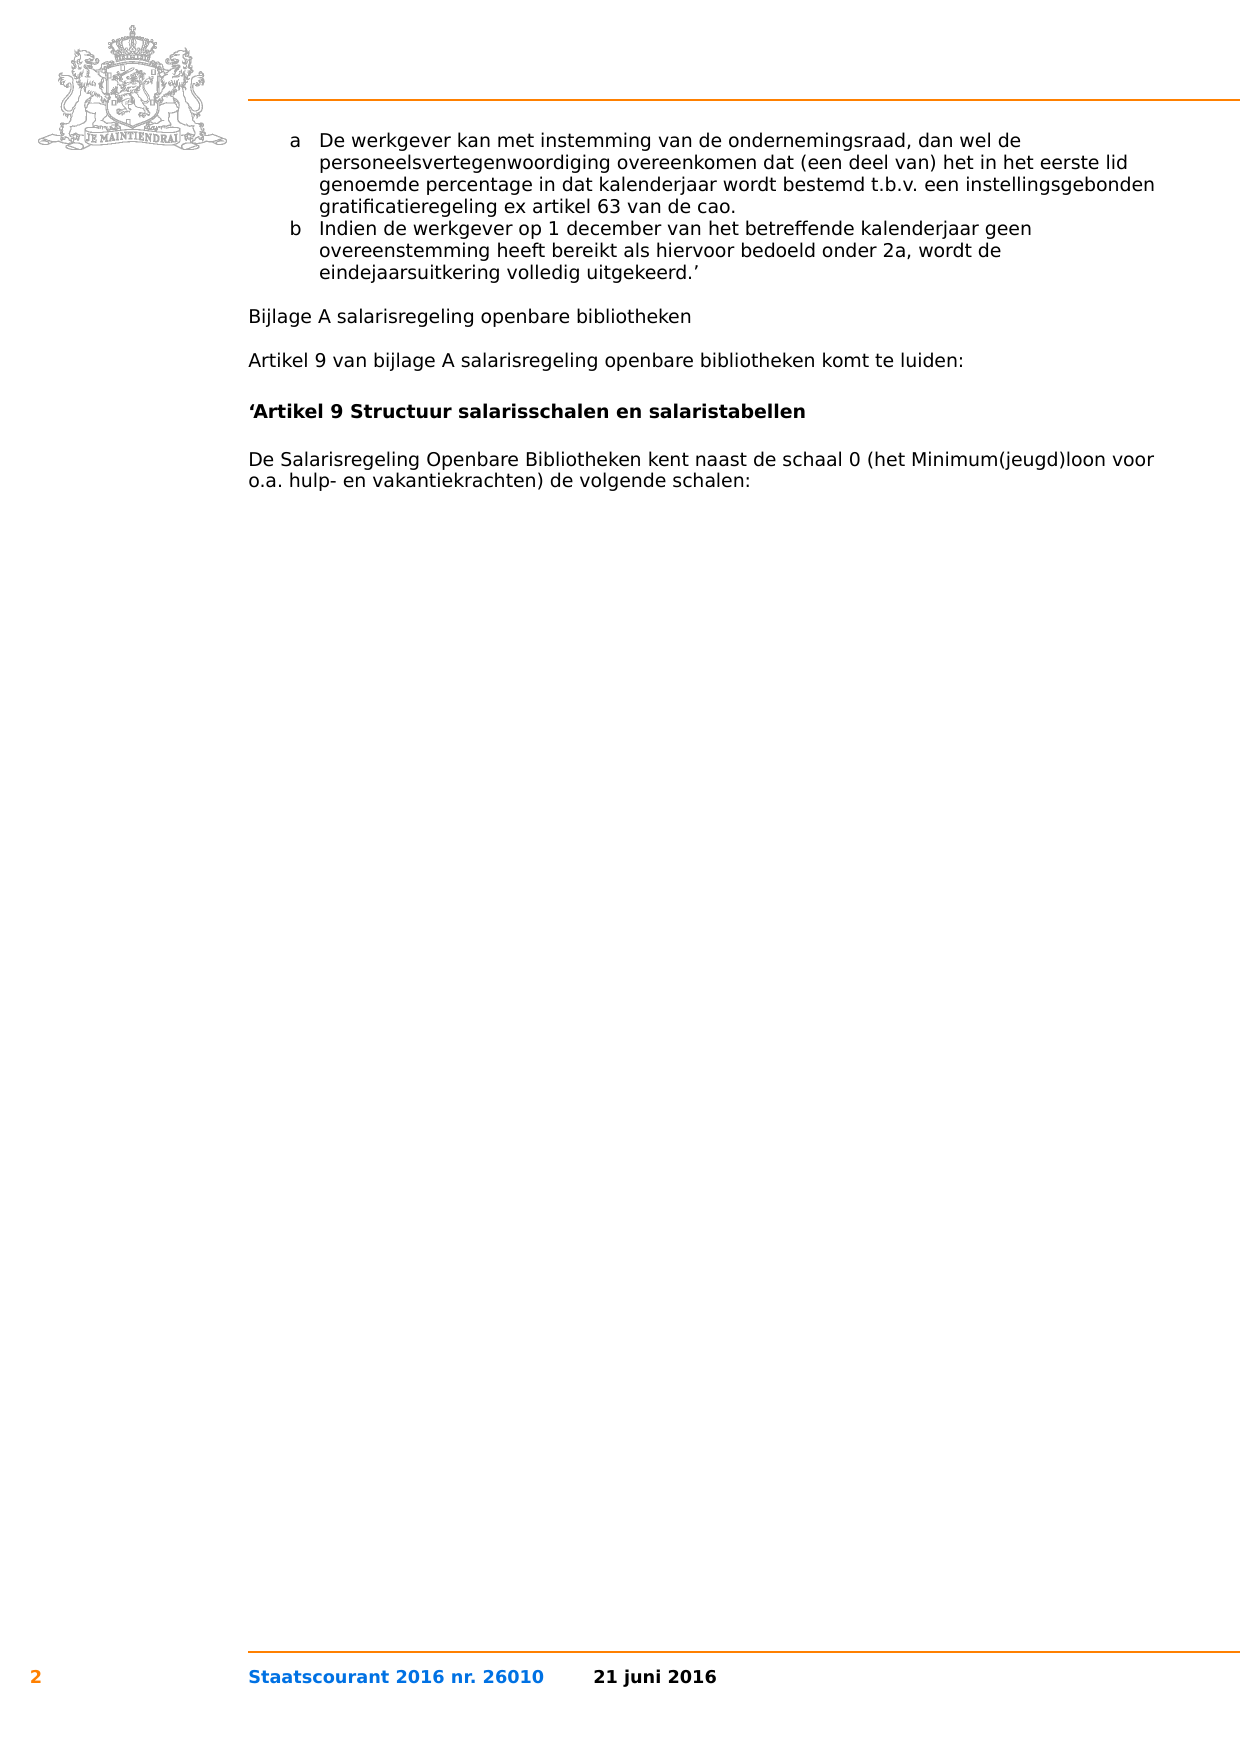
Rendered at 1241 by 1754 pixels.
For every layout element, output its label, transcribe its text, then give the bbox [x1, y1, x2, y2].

picture [38, 25, 227, 150]
subtitle ‘Artikel 9 Structuur salarisschalen en salaristabellen [248, 401, 1163, 423]
text a De werkgever kan met instemming van de ondernemingsraad, dan wel de personeelsvertegenwoordiging overeenkomen dat (een deel van) het in het eerste lid genoemde percentage in dat kalenderjaar wordt bestemd t.b.v. een instellingsgebonden gratificatieregeling ex artikel 63 van de cao. [289, 130, 1163, 218]
text De Salarisregeling Openbare Bibliotheken kent naast de schaal 0 (het Minimum(jeugd)loon voor o.a. hulp- en vakantiekrachten) de volgende schalen: [248, 448, 1163, 492]
text Artikel 9 van bijlage A salarisregeling openbare bibliotheken komt te luiden: [248, 349, 1163, 371]
text b Indien de werkgever op 1 december van het betreffende kalenderjaar geen overeenstemming heeft bereikt als hiervoor bedoeld onder 2a, wordt de eindejaarsuitkering volledig uitgekeerd.’ [289, 218, 1163, 284]
text Bijlage A salarisregeling openbare bibliotheken [248, 306, 1163, 328]
